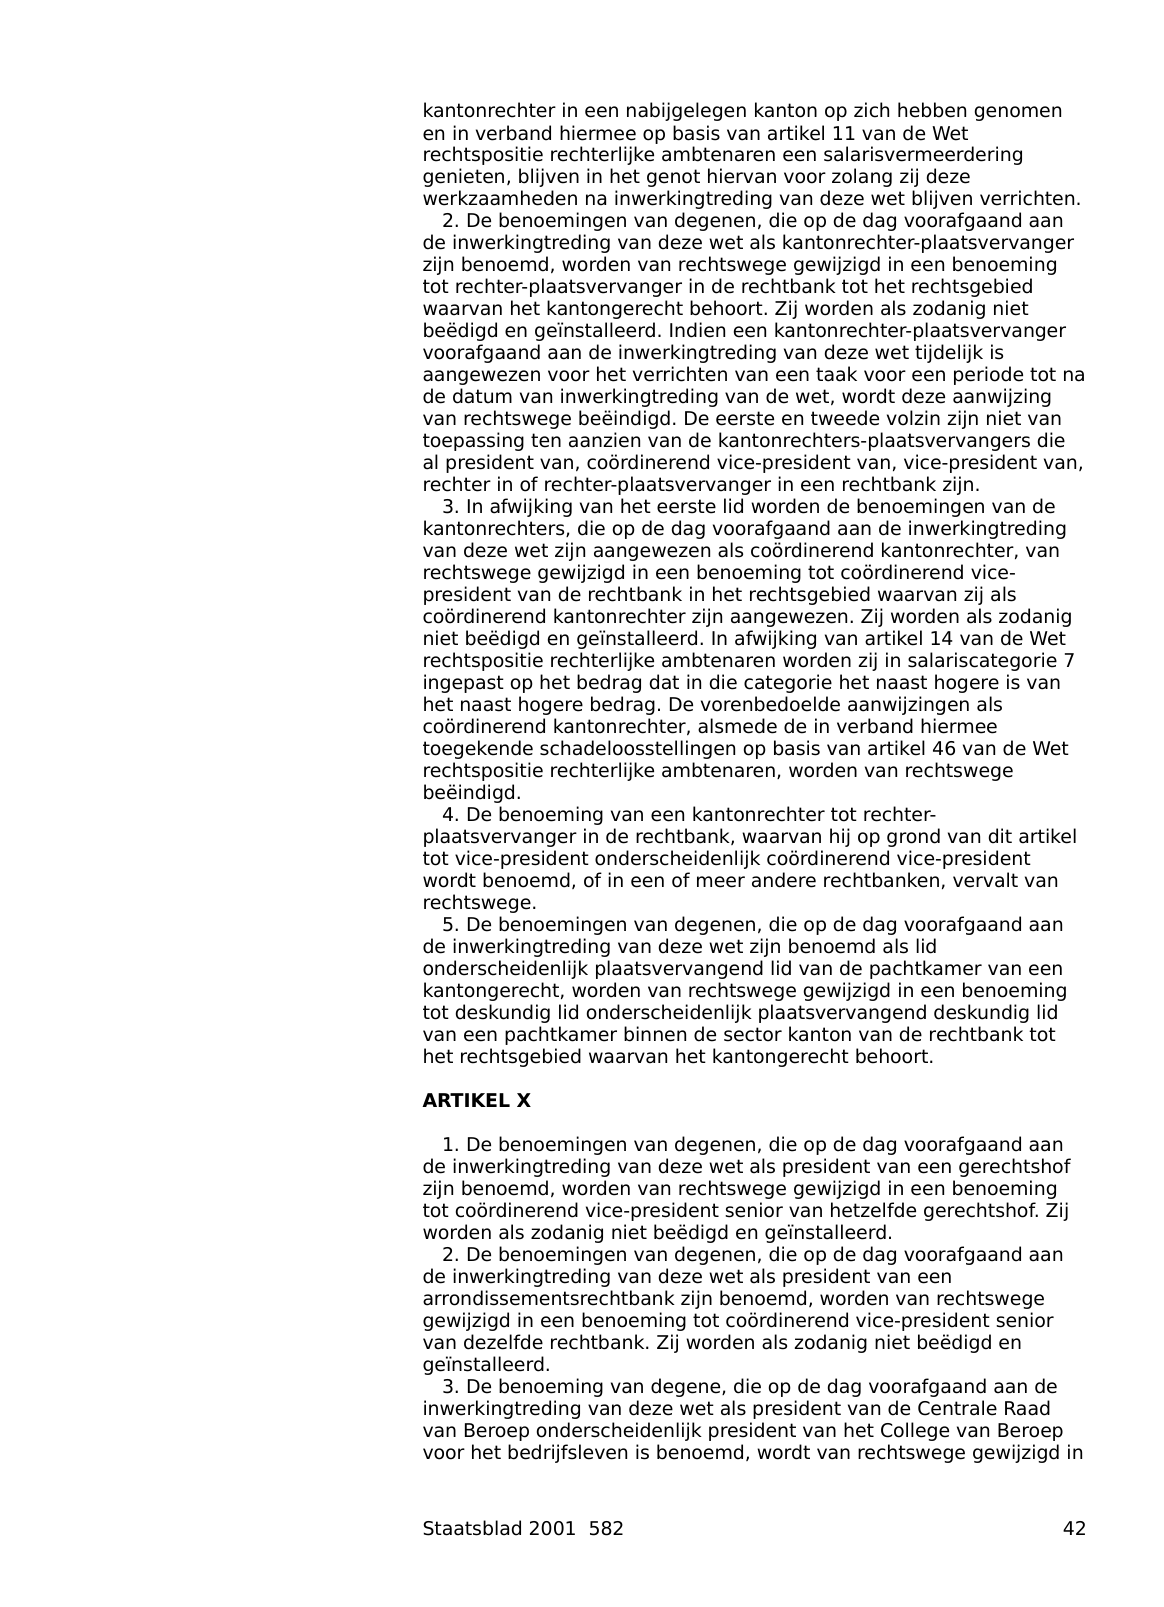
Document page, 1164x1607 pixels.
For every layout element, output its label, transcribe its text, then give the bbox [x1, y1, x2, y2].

text 3. In afwijking van het eerste lid worden de benoemingen van de kantonrechters, die op de dag voorafgaand aan de inwerkingtreding van deze wet zijn aangewezen als coördinerend kantonrechter, van rechtswege gewijzigd in een benoeming tot coördinerend vice-president van de rechtbank in het rechtsgebied waarvan zij als coördinerend kantonrechter zijn aangewezen. Zij worden als zodanig niet beëdigd en geïnstalleerd. In afwijking van artikel 14 van de Wet rechtspositie rechterlijke ambtenaren worden zij in salariscategorie 7 ingepast op het bedrag dat in die categorie het naast hogere is van het naast hogere bedrag. De vorenbedoelde aanwijzingen als coördinerend kantonrechter, alsmede de in verband hiermee toegekende schadeloosstellingen op basis van artikel 46 van de Wet rechtspositie rechterlijke ambtenaren, worden van rechtswege beëindigd. [422, 496, 1087, 804]
text 4. De benoeming van een kantonrechter tot rechter-plaatsvervanger in de rechtbank, waarvan hij op grond van dit artikel tot vice-president onderscheidenlijk coördinerend vice-president wordt benoemd, of in een of meer andere rechtbanken, vervalt van rechtswege. [422, 804, 1087, 914]
text 5. De benoemingen van degenen, die op de dag voorafgaand aan de inwerkingtreding van deze wet zijn benoemd als lid onderscheidenlijk plaatsvervangend lid van de pachtkamer van een kantongerecht, worden van rechtswege gewijzigd in een benoeming tot deskundig lid onderscheidenlijk plaatsvervangend deskundig lid van een pachtkamer binnen de sector kanton van de rechtbank tot het rechtsgebied waarvan het kantongerecht behoort. [422, 914, 1087, 1067]
subtitle ARTIKEL X [422, 1090, 1087, 1112]
text 3. De benoeming van degene, die op de dag voorafgaand aan de inwerkingtreding van deze wet als president van de Centrale Raad van Beroep onderscheidenlijk president van het College van Beroep voor het bedrijfsleven is benoemd, wordt van rechtswege gewijzigd in [422, 1376, 1087, 1463]
text 2. De benoemingen van degenen, die op de dag voorafgaand aan de inwerkingtreding van deze wet als kantonrechter-plaatsvervanger zijn benoemd, worden van rechtswege gewijzigd in een benoeming tot rechter-plaatsvervanger in de rechtbank tot het rechtsgebied waarvan het kantongerecht behoort. Zij worden als zodanig niet beëdigd en geïnstalleerd. Indien een kantonrechter-plaatsvervanger voorafgaand aan de inwerkingtreding van deze wet tijdelijk is aangewezen voor het verrichten van een taak voor een periode tot na de datum van inwerkingtreding van de wet, wordt deze aanwijzing van rechtswege beëindigd. De eerste en tweede volzin zijn niet van toepassing ten aanzien van de kantonrechters-plaatsvervangers die al president van, coördinerend vice-president van, vice-president van, rechter in of rechter-plaatsvervanger in een rechtbank zijn. [422, 210, 1087, 496]
text 1. De benoemingen van degenen, die op de dag voorafgaand aan de inwerkingtreding van deze wet als president van een gerechtshof zijn benoemd, worden van rechtswege gewijzigd in een benoeming tot coördinerend vice-president senior van hetzelfde gerechtshof. Zij worden als zodanig niet beëdigd en geïnstalleerd. [422, 1134, 1087, 1244]
text 2. De benoemingen van degenen, die op de dag voorafgaand aan de inwerkingtreding van deze wet als president van een arrondissementsrechtbank zijn benoemd, worden van rechtswege gewijzigd in een benoeming tot coördinerend vice-president senior van dezelfde rechtbank. Zij worden als zodanig niet beëdigd en geïnstalleerd. [422, 1244, 1087, 1376]
text kantonrechter in een nabijgelegen kanton op zich hebben genomen en in verband hiermee op basis van artikel 11 van de Wet rechtspositie rechterlijke ambtenaren een salarisvermeerdering genieten, blijven in het genot hiervan voor zolang zij deze werkzaamheden na inwerkingtreding van deze wet blijven verrichten. [422, 100, 1087, 210]
